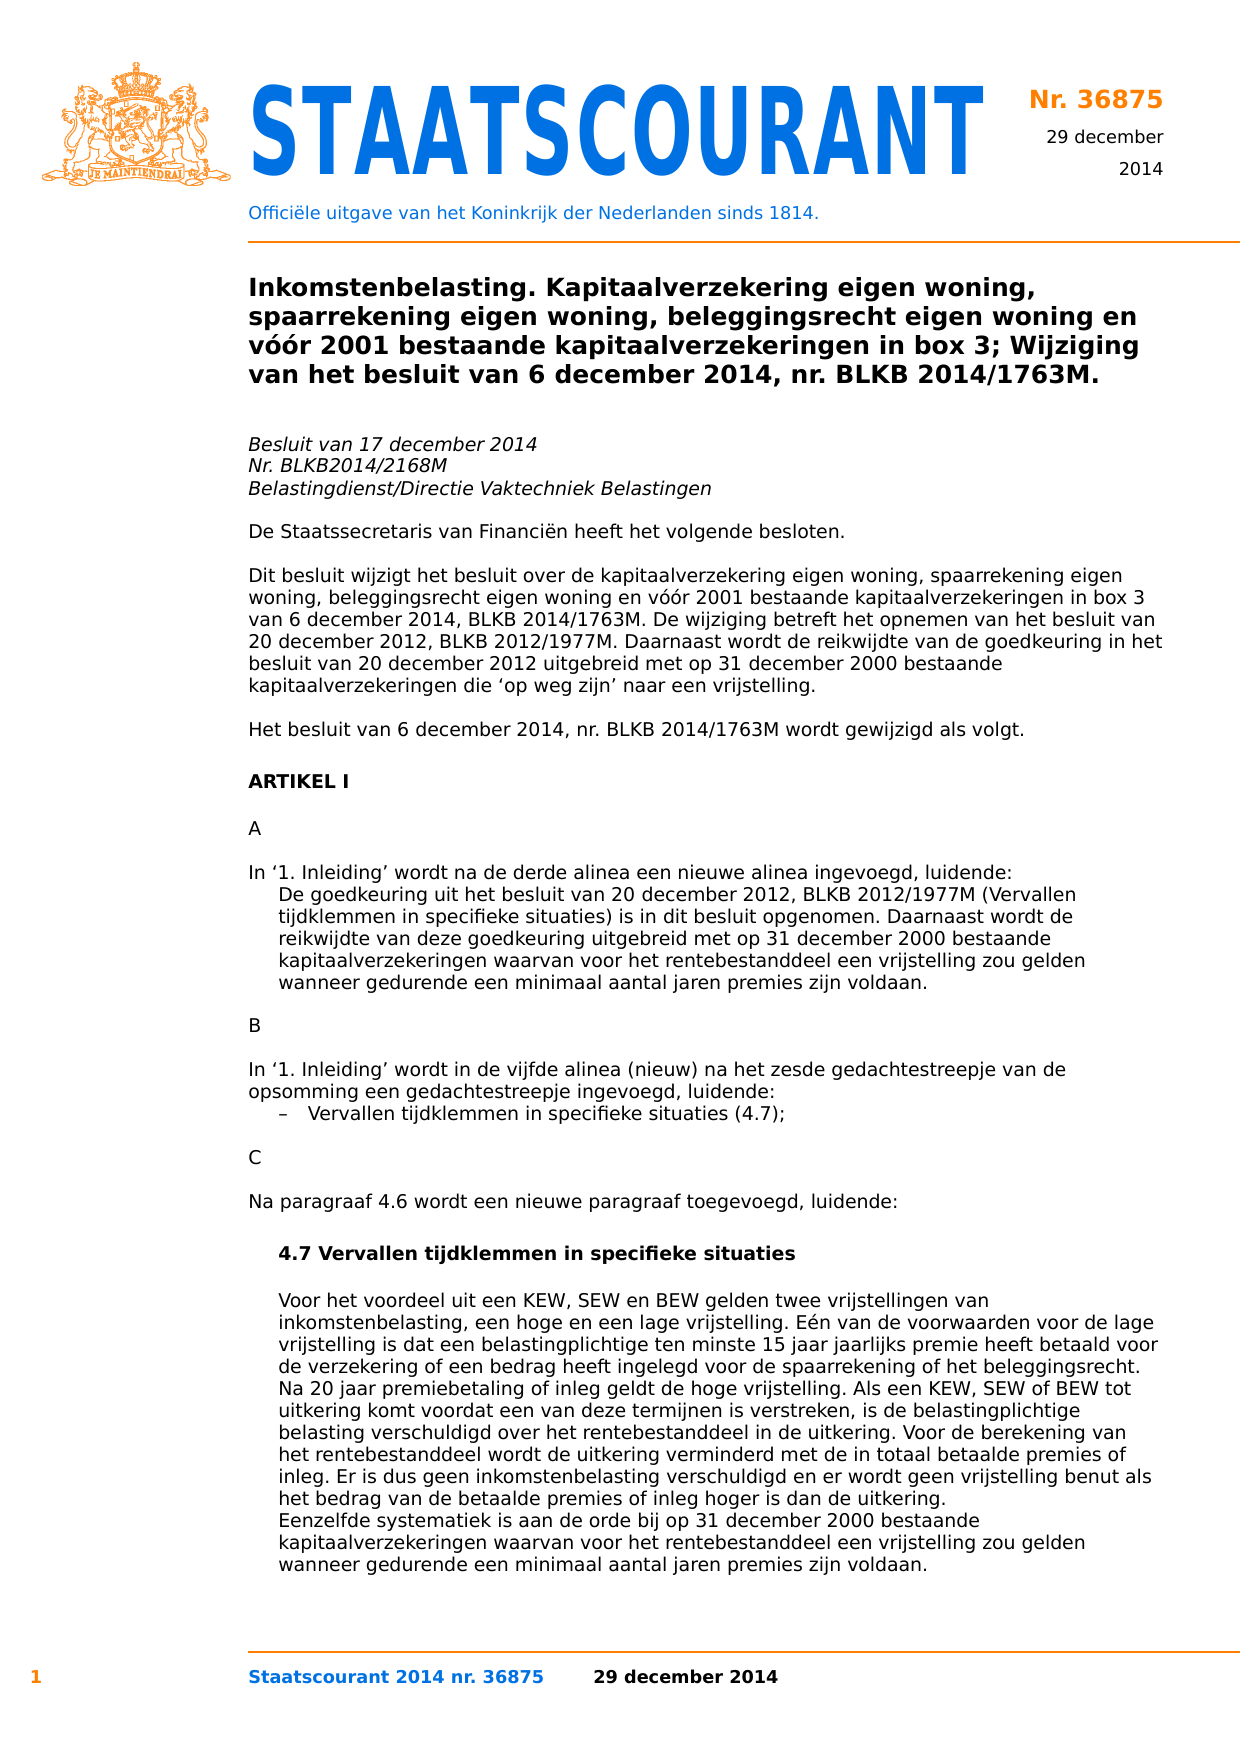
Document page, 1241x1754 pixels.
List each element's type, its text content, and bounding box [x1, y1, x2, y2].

table_header STAATSCOURANT [248, 62, 998, 203]
table_header Nr. 36875 [998, 62, 1240, 121]
text – Vervallen tijdklemmen in specifieke situaties (4.7); [278, 1103, 1163, 1125]
text C [248, 1147, 1163, 1169]
table_cell Officiële uitgave van het Koninkrijk der Nederlanden sinds 1814. [248, 203, 1240, 241]
text Nr. BLKB2014/2168M [248, 455, 1163, 477]
text B [248, 1015, 1163, 1037]
text Dit besluit wijzigt het besluit over de kapitaalverzekering eigen woning, spaarrekening eigen woning, beleggingsrecht eigen woning en vóór 2001 bestaande kapitaalverzekeringen in box 3 van 6 december 2014, BLKB 2014/1763M. De wijziging betreft het opnemen van het besluit van 20 december 2012, BLKB 2012/1977M. Daarnaast wordt de reikwijdte van de goedkeuring in het besluit van 20 december 2012 uitgebreid met op 31 december 2000 bestaande kapitaalverzekeringen die ‘op weg zijn’ naar een vrijstelling. [248, 565, 1163, 697]
text Eenzelfde systematiek is aan de orde bij op 31 december 2000 bestaande kapitaalverzekeringen waarvan voor het rentebestanddeel een vrijstelling zou gelden wanneer gedurende een minimaal aantal jaren premies zijn voldaan. [278, 1510, 1163, 1576]
text In ‘1. Inleiding’ wordt in de vijfde alinea (nieuw) na het zesde gedachtestreepje van de opsomming een gedachtestreepje ingevoegd, luidende: [248, 1059, 1163, 1103]
subtitle Inkomstenbelasting. Kapitaalverzekering eigen woning, spaarrekening eigen woning, beleggingsrecht eigen woning en vóór 2001 bestaande kapitaalverzekeringen in box 3; Wijziging van het besluit van 6 december 2014, nr. BLKB 2014/1763M. [248, 273, 1163, 390]
subtitle ARTIKEL I [248, 771, 1163, 793]
text De Staatssecretaris van Financiën heeft het volgende besloten. [248, 521, 1163, 543]
picture [41, 62, 231, 186]
text Het besluit van 6 december 2014, nr. BLKB 2014/1763M wordt gewijzigd als volgt. [248, 719, 1163, 741]
table_header [25, 62, 248, 241]
text Belastingdienst/Directie Vaktechniek Belastingen [248, 477, 1163, 499]
text A [248, 818, 1163, 840]
text Na paragraaf 4.6 wordt een nieuwe paragraaf toegevoegd, luidende: [248, 1191, 1163, 1213]
text Besluit van 17 december 2014 [248, 433, 1163, 455]
text Voor het voordeel uit een KEW, SEW en BEW gelden twee vrijstellingen van inkomstenbelasting, een hoge en een lage vrijstelling. Eén van de voorwaarden voor de lage vrijstelling is dat een belastingplichtige ten minste 15 jaar jaarlijks premie heeft betaald voor de verzekering of een bedrag heeft ingelegd voor de spaarrekening of het beleggingsrecht. Na 20 jaar premiebetaling of inleg geldt de hoge vrijstelling. Als een KEW, SEW of BEW tot uitkering komt voordat een van deze termijnen is verstreken, is de belastingplichtige belasting verschuldigd over het rentebestanddeel in de uitkering. Voor de berekening van het rentebestanddeel wordt de uitkering verminderd met de in totaal betaalde premies of inleg. Er is dus geen inkomstenbelasting verschuldigd en er wordt geen vrijstelling benut als het bedrag van de betaalde premies of inleg hoger is dan de uitkering. [278, 1290, 1163, 1510]
text In ‘1. Inleiding’ wordt na de derde alinea een nieuwe alinea ingevoegd, luidende: [248, 862, 1163, 884]
table_cell 2014 [998, 153, 1240, 203]
text De goedkeuring uit het besluit van 20 december 2012, BLKB 2012/1977M (Vervallen tijdklemmen in specifieke situaties) is in dit besluit opgenomen. Daarnaast wordt de reikwijdte van deze goedkeuring uitgebreid met op 31 december 2000 bestaande kapitaalverzekeringen waarvan voor het rentebestanddeel een vrijstelling zou gelden wanneer gedurende een minimaal aantal jaren premies zijn voldaan. [278, 884, 1163, 993]
subtitle 4.7 Vervallen tijdklemmen in specifieke situaties [278, 1243, 1163, 1265]
table_cell 29 december [998, 121, 1240, 153]
